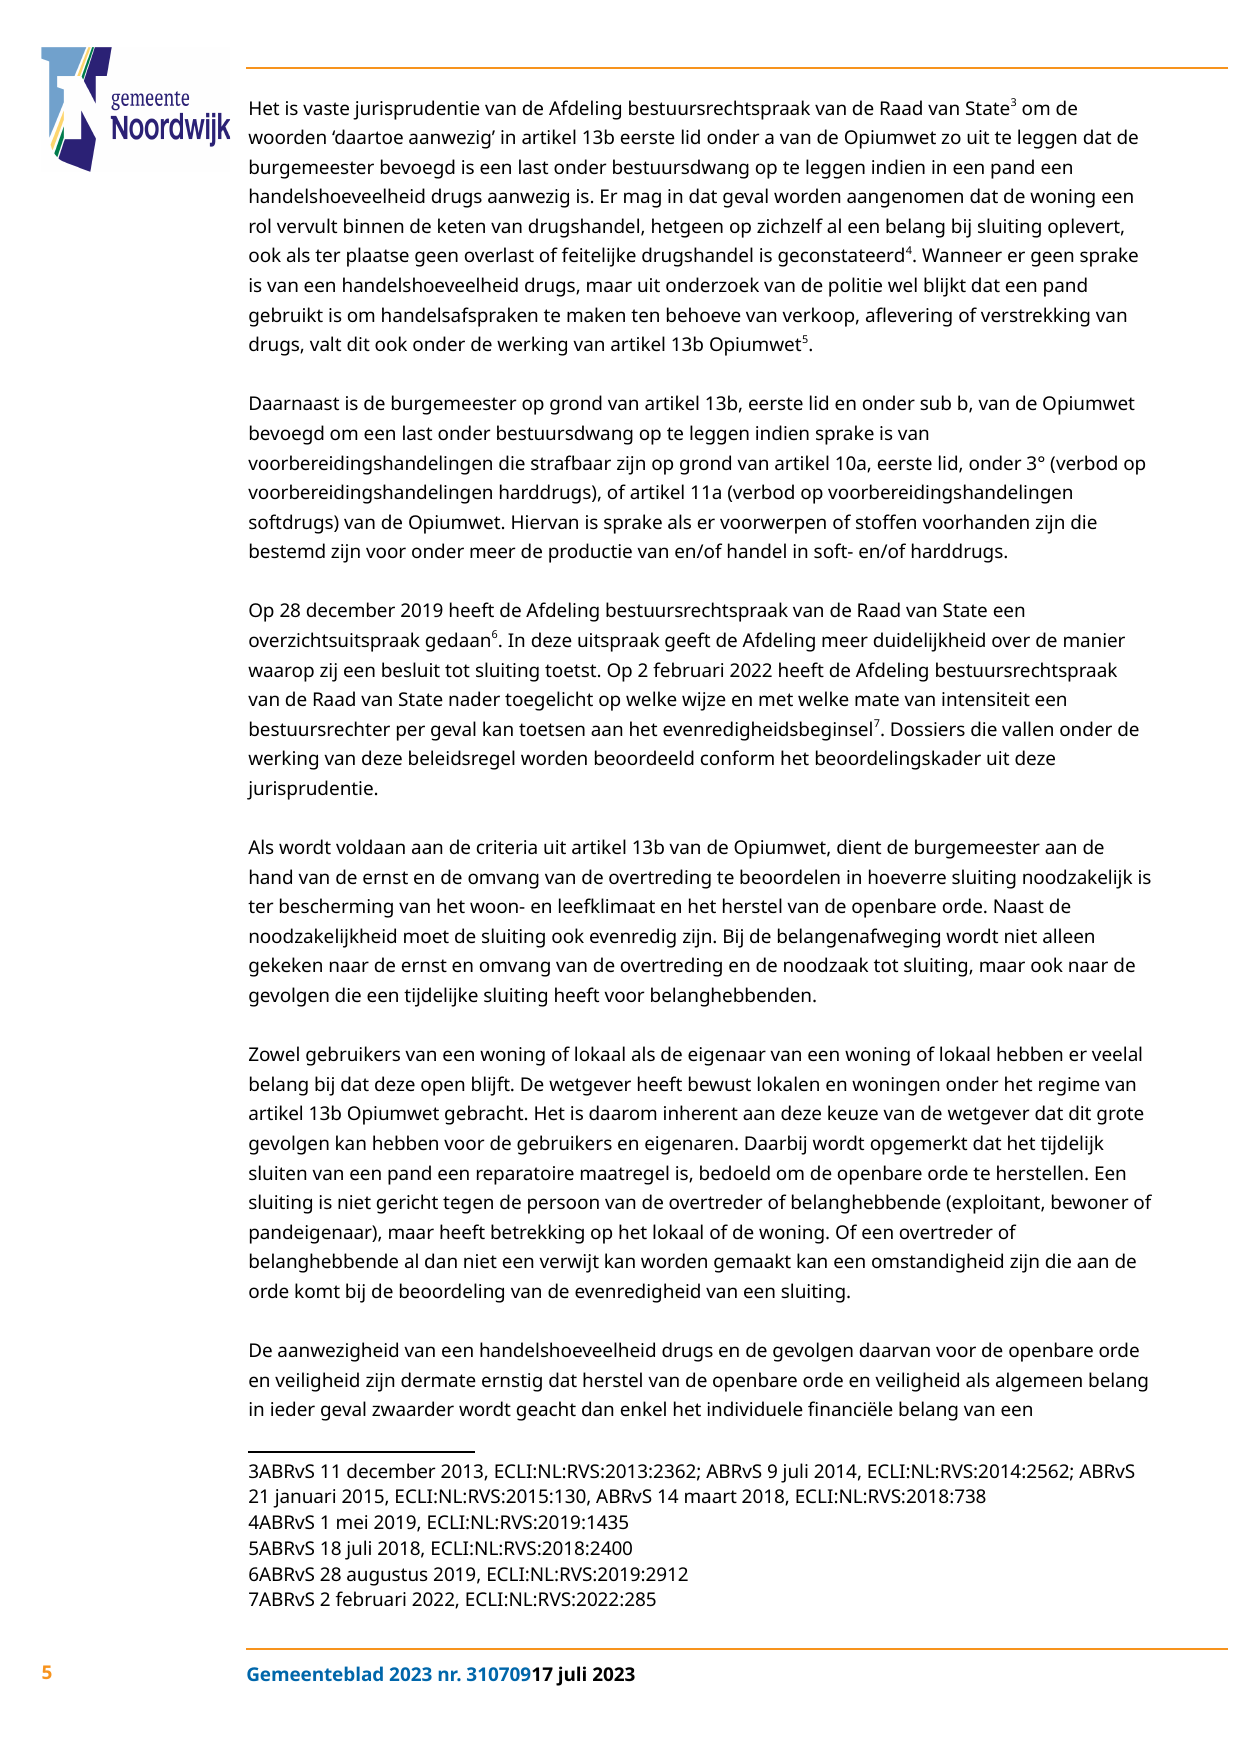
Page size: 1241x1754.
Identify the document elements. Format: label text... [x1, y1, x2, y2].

text ABRvS 28 augustus 2019, ECLI:NL:RVS:2019:2912 [248, 1561, 1152, 1586]
text ABRvS 2 februari 2022, ECLI:NL:RVS:2022:285 [248, 1586, 1152, 1612]
picture [41, 47, 231, 172]
text ABRvS 18 juli 2018, ECLI:NL:RVS:2018:2400 [248, 1535, 1152, 1561]
text Daarnaast is de burgemeester op grond van artikel 13b, eerste lid en onder sub b, van de Opiumwet bevoegd om een last onder bestuursdwang op te leggen indien sprake is van voorbereidingshandelingen die strafbaar zijn op grond van artikel 10a, eerste lid, onder 3° (verbod op voorbereidingshandelingen harddrugs), of artikel 11a (verbod op voorbereidingshandelingen softdrugs) van de Opiumwet. Hiervan is sprake als er voorwerpen of stoffen voorhanden zijn die bestemd zijn voor onder meer de productie van en/of handel in soft- en/of harddrugs. [248, 391, 1152, 564]
text ABRvS 11 december 2013, ECLI:NL:RVS:2013:2362; ABRvS 9 juli 2014, ECLI:NL:RVS:2014:2562; ABRvS 21 januari 2015, ECLI:NL:RVS:2015:130, ABRvS 14 maart 2018, ECLI:NL:RVS:2018:738 [248, 1458, 1152, 1509]
text ABRvS 1 mei 2019, ECLI:NL:RVS:2019:1435 [248, 1509, 1152, 1535]
text Als wordt voldaan aan de criteria uit artikel 13b van de Opiumwet, dient de burgemeester aan de hand van de ernst en de omvang van de overtreding te beoordelen in hoeverre sluiting noodzakelijk is ter bescherming van het woon- en leefklimaat en het herstel van de openbare orde. Naast de noodzakelijkheid moet de sluiting ook evenredig zijn. Bij de belangenafweging wordt niet alleen gekeken naar de ernst en omvang van de overtreding en de noodzaak tot sluiting, maar ook naar de gevolgen die een tijdelijke sluiting heeft voor belanghebbenden. [248, 834, 1152, 1008]
text De aanwezigheid van een handelshoeveelheid drugs en de gevolgen daarvan voor de openbare orde en veiligheid zijn dermate ernstig dat herstel van de openbare orde en veiligheid als algemeen belang in ieder geval zwaarder wordt geacht dan enkel het individuele financiële belang van een [248, 1337, 1152, 1422]
text Het is vaste jurisprudentie van de Afdeling bestuursrechtspraak van de Raad van State om de woorden ‘daartoe aanwezig’ in artikel 13b eerste lid onder a van de Opiumwet zo uit te leggen dat de burgemeester bevoegd is een last onder bestuursdwang op te leggen indien in een pand een handelshoeveelheid drugs aanwezig is. Er mag in dat geval worden aangenomen dat de woning een rol vervult binnen de keten van drugshandel, hetgeen op zichzelf al een belang bij sluiting oplevert, ook als ter plaatse geen overlast of feitelijke drugshandel is geconstateerd. Wanneer er geen sprake is van een handelshoeveelheid drugs, maar uit onderzoek van de politie wel blijkt dat een pand gebruikt is om handelsafspraken te maken ten behoeve van verkoop, aflevering of verstrekking van drugs, valt dit ook onder de werking van artikel 13b Opiumwet. [248, 95, 1152, 357]
text Zowel gebruikers van een woning of lokaal als de eigenaar van een woning of lokaal hebben er veelal belang bij dat deze open blijft. De wetgever heeft bewust lokalen en woningen onder het regime van artikel 13b Opiumwet gebracht. Het is daarom inherent aan deze keuze van de wetgever dat dit grote gevolgen kan hebben voor de gebruikers en eigenaren. Daarbij wordt opgemerkt dat het tijdelijk sluiten van een pand een reparatoire maatregel is, bedoeld om de openbare orde te herstellen. Een sluiting is niet gericht tegen de persoon van de overtreder of belanghebbende (exploitant, bewoner of pandeigenaar), maar heeft betrekking op het lokaal of de woning. Of een overtreder of belanghebbende al dan niet een verwijt kan worden gemaakt kan een omstandigheid zijn die aan de orde komt bij de beoordeling van de evenredigheid van een sluiting. [248, 1041, 1152, 1304]
text Op 28 december 2019 heeft de Afdeling bestuursrechtspraak van de Raad van State een overzichtsuitspraak gedaan. In deze uitspraak geeft de Afdeling meer duidelijkheid over de manier waarop zij een besluit tot sluiting toetst. Op 2 februari 2022 heeft de Afdeling bestuursrechtspraak van de Raad van State nader toegelicht op welke wijze en met welke mate van intensiteit een bestuursrechter per geval kan toetsen aan het evenredigheidsbeginsel. Dossiers die vallen onder de werking van deze beleidsregel worden beoordeeld conform het beoordelingskader uit deze jurisprudentie. [248, 598, 1152, 801]
